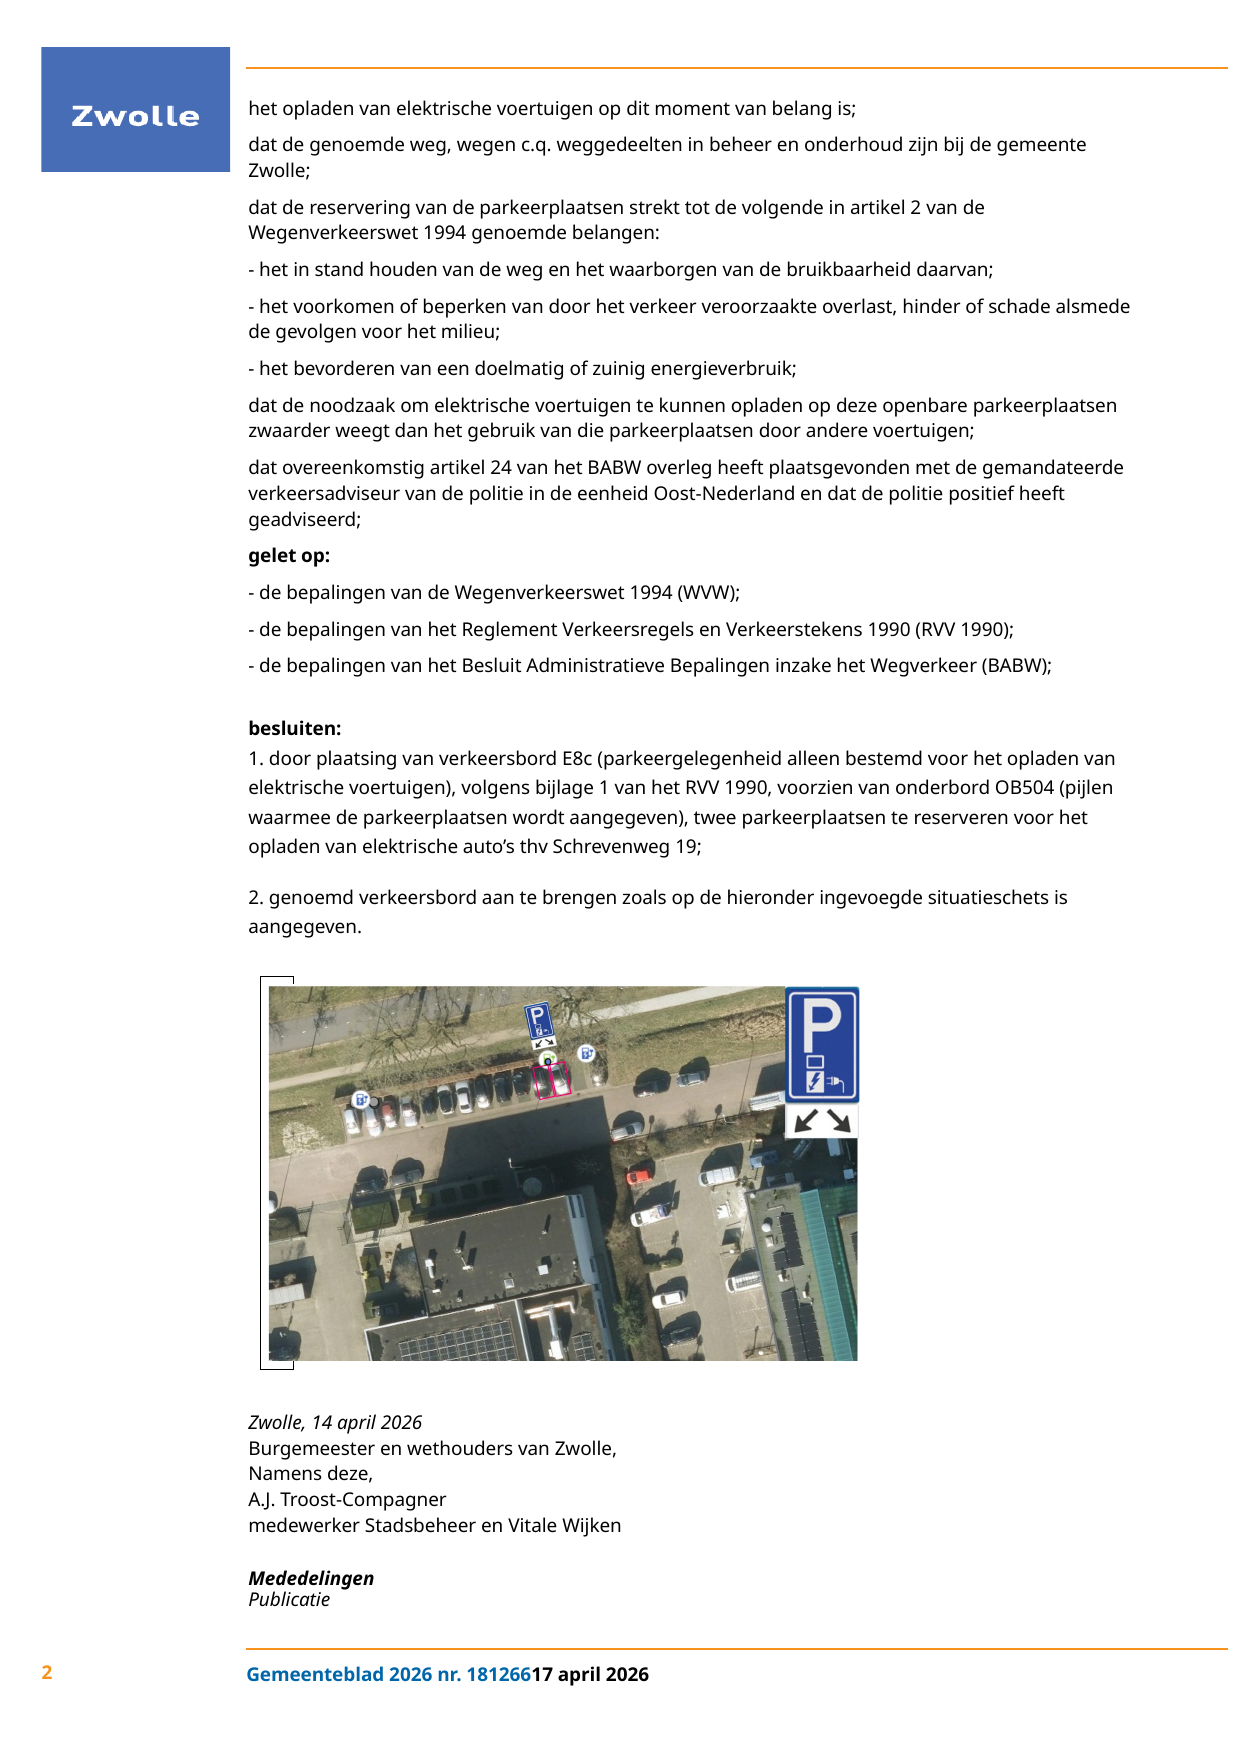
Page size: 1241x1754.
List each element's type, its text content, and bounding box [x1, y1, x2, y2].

text Burgemeester en wethouders van Zwolle, [248, 1435, 1152, 1460]
text A.J. Troost-Compagner [248, 1486, 1152, 1512]
text medewerker Stadsbeheer en Vitale Wijken [248, 1512, 1152, 1538]
text Publicatie [248, 1591, 1152, 1610]
text 1. door plaatsing van verkeersbord E8c (parkeergelegenheid alleen bestemd voor het opladen van elektrische voertuigen), volgens bijlage 1 van het RVV 1990, voorzien van onderbord OB504 (pijlen waarmee de parkeerplaatsen wordt aangegeven), twee parkeerplaatsen te reserveren voor het opladen van elektrische auto’s thv Schrevenweg 19; [248, 745, 1152, 859]
text besluiten: [248, 715, 1152, 741]
text dat de reservering van de parkeerplaatsen strekt tot de volgende in artikel 2 van de Wegenverkeerswet 1994 genoemde belangen: [248, 194, 1152, 245]
text - het voorkomen of beperken van door het verkeer veroorzaakte overlast, hinder of schade alsmede de gevolgen voor het milieu; [248, 293, 1152, 344]
text dat de noodzaak om elektrische voertuigen te kunnen opladen op deze openbare parkeerplaatsen zwaarder weegt dan het gebruik van die parkeerplaatsen door andere voertuigen; [248, 392, 1152, 443]
text dat de genoemde weg, wegen c.q. weggedeelten in beheer en onderhoud zijn bij de gemeente Zwolle; [248, 131, 1152, 183]
text dat overeenkomstig artikel 24 van het BABW overleg heeft plaatsgevonden met de gemandateerde verkeersadviseur van de politie in de eenheid Oost-Nederland en dat de politie positief heeft geadviseerd; [248, 454, 1152, 532]
text - de bepalingen van de Wegenverkeerswet 1994 (WVW); [248, 579, 1152, 605]
text - het bevorderen van een doelmatig of zuinig energieverbruik; [248, 355, 1152, 381]
text gelet op: [248, 542, 1152, 568]
text - de bepalingen van het Reglement Verkeersregels en Verkeerstekens 1990 (RVV 1990); [248, 616, 1152, 642]
text het opladen van elektrische voertuigen op dit moment van belang is; [248, 95, 1152, 121]
text Zwolle, 14 april 2026 [248, 1409, 1152, 1435]
text - de bepalingen van het Besluit Administratieve Bepalingen inzake het Wegverkeer (BABW); [248, 652, 1152, 678]
text Mededelingen [248, 1565, 1152, 1591]
text - het in stand houden van de weg en het waarborgen van de bruikbaarheid daarvan; [248, 256, 1152, 282]
picture [268, 984, 860, 1361]
picture [41, 47, 231, 172]
text 2. genoemd verkeersbord aan te brengen zoals op de hieronder ingevoegde situatieschets is aangegeven. [248, 884, 1152, 939]
text Namens deze, [248, 1460, 1152, 1486]
